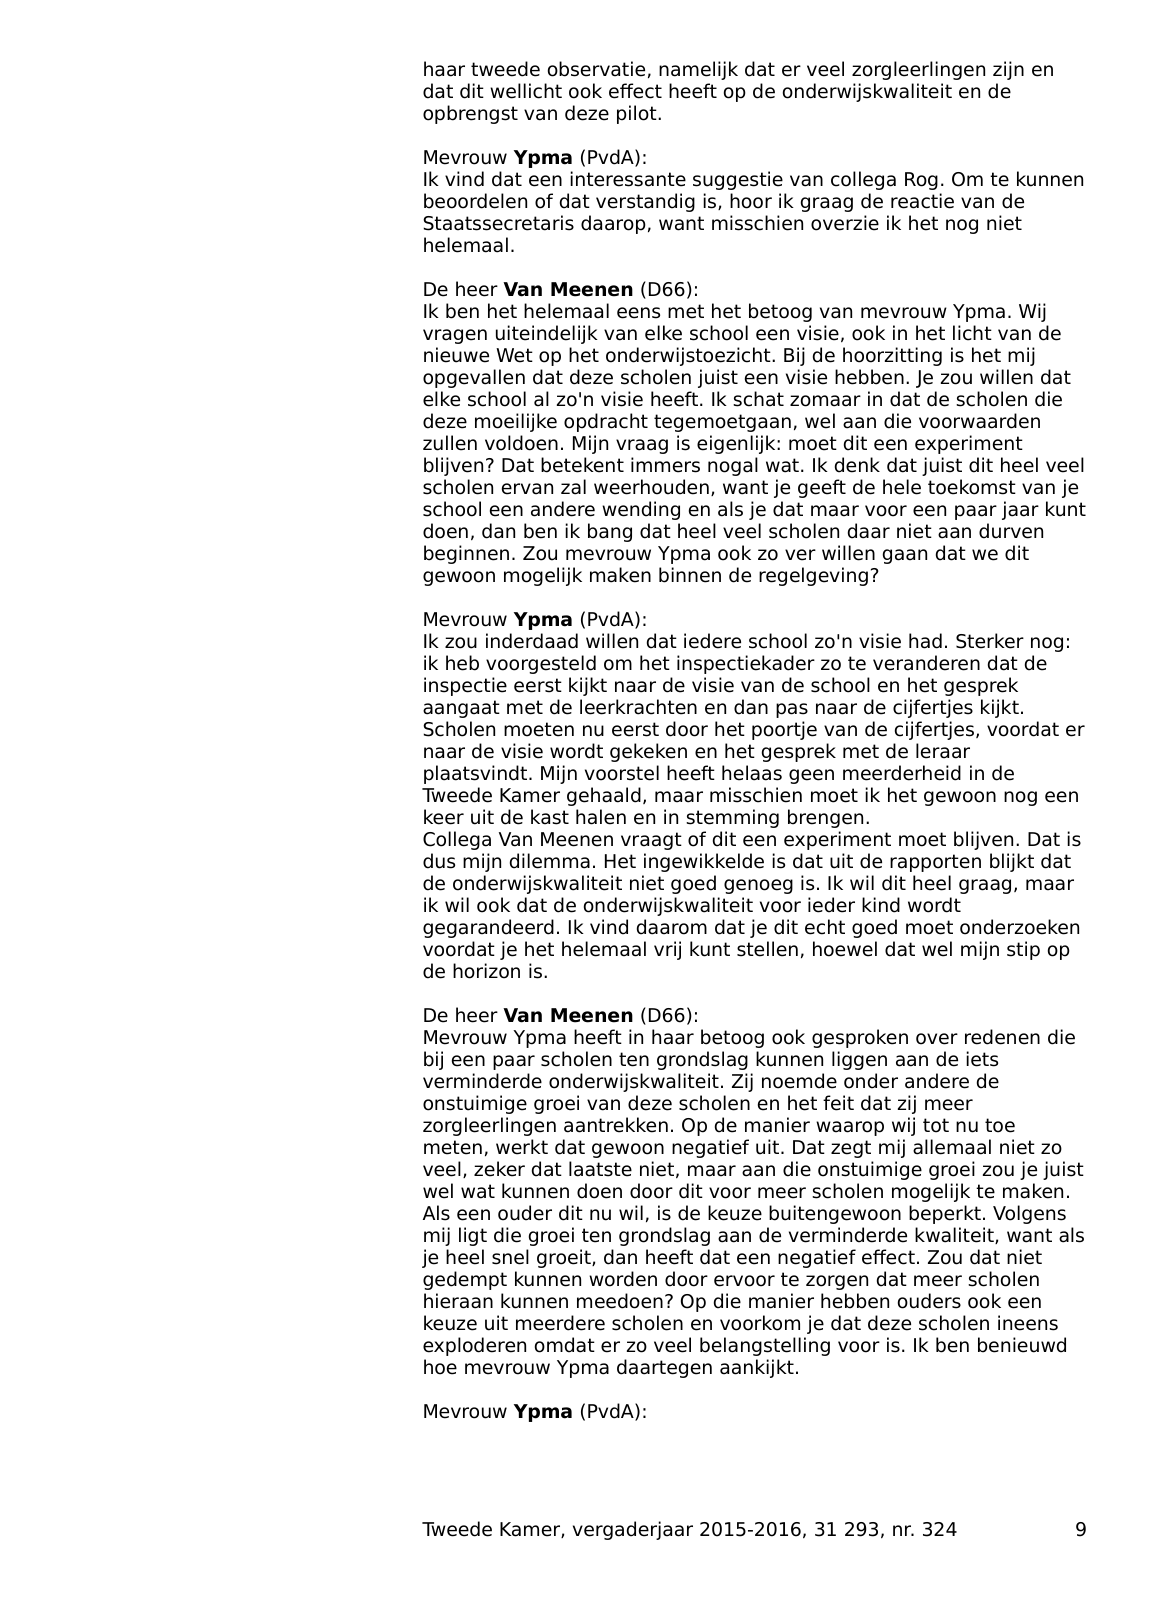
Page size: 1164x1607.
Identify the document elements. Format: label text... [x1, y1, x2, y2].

text Ik zou inderdaad willen dat iedere school zo'n visie had. Sterker nog: ik heb voorgesteld om het inspectiekader zo te veranderen dat de inspectie eerst kijkt naar de visie van de school en het gesprek aangaat met de leerkrachten en dan pas naar de cijfertjes kijkt. Scholen moeten nu eerst door het poortje van de cijfertjes, voordat er naar de visie wordt gekeken en het gesprek met de leraar plaatsvindt. Mijn voorstel heeft helaas geen meerderheid in de Tweede Kamer gehaald, maar misschien moet ik het gewoon nog een keer uit de kast halen en in stemming brengen. [422, 631, 1087, 829]
text haar tweede observatie, namelijk dat er veel zorgleerlingen zijn en dat dit wellicht ook effect heeft op de onderwijskwaliteit en de opbrengst van deze pilot. [422, 59, 1087, 125]
text Mevrouw Ypma heeft in haar betoog ook gesproken over redenen die bij een paar scholen ten grondslag kunnen liggen aan de iets verminderde onderwijskwaliteit. Zij noemde onder andere de onstuimige groei van deze scholen en het feit dat zij meer zorgleerlingen aantrekken. Op de manier waarop wij tot nu toe meten, werkt dat gewoon negatief uit. Dat zegt mij allemaal niet zo veel, zeker dat laatste niet, maar aan die onstuimige groei zou je juist wel wat kunnen doen door dit voor meer scholen mogelijk te maken. Als een ouder dit nu wil, is de keuze buitengewoon beperkt. Volgens mij ligt die groei ten grondslag aan de verminderde kwaliteit, want als je heel snel groeit, dan heeft dat een negatief effect. Zou dat niet gedempt kunnen worden door ervoor te zorgen dat meer scholen hieraan kunnen meedoen? Op die manier hebben ouders ook een keuze uit meerdere scholen en voorkom je dat deze scholen ineens exploderen omdat er zo veel belangstelling voor is. Ik ben benieuwd hoe mevrouw Ypma daartegen aankijkt. [422, 1027, 1087, 1379]
text De heer Van Meenen (D66): [422, 1005, 1087, 1027]
text Mevrouw Ypma (PvdA): [422, 1401, 1087, 1423]
text Collega Van Meenen vraagt of dit een experiment moet blijven. Dat is dus mijn dilemma. Het ingewikkelde is dat uit de rapporten blijkt dat de onderwijskwaliteit niet goed genoeg is. Ik wil dit heel graag, maar ik wil ook dat de onderwijskwaliteit voor ieder kind wordt gegarandeerd. Ik vind daarom dat je dit echt goed moet onderzoeken voordat je het helemaal vrij kunt stellen, hoewel dat wel mijn stip op de horizon is. [422, 829, 1087, 983]
text De heer Van Meenen (D66): [422, 279, 1087, 301]
text Ik vind dat een interessante suggestie van collega Rog. Om te kunnen beoordelen of dat verstandig is, hoor ik graag de reactie van de Staatssecretaris daarop, want misschien overzie ik het nog niet helemaal. [422, 169, 1087, 257]
text Mevrouw Ypma (PvdA): [422, 147, 1087, 169]
text Mevrouw Ypma (PvdA): [422, 609, 1087, 631]
text Ik ben het helemaal eens met het betoog van mevrouw Ypma. Wij vragen uiteindelijk van elke school een visie, ook in het licht van de nieuwe Wet op het onderwijstoezicht. Bij de hoorzitting is het mij opgevallen dat deze scholen juist een visie hebben. Je zou willen dat elke school al zo'n visie heeft. Ik schat zomaar in dat de scholen die deze moeilijke opdracht tegemoetgaan, wel aan die voorwaarden zullen voldoen. Mijn vraag is eigenlijk: moet dit een experiment blijven? Dat betekent immers nogal wat. Ik denk dat juist dit heel veel scholen ervan zal weerhouden, want je geeft de hele toekomst van je school een andere wending en als je dat maar voor een paar jaar kunt doen, dan ben ik bang dat heel veel scholen daar niet aan durven beginnen. Zou mevrouw Ypma ook zo ver willen gaan dat we dit gewoon mogelijk maken binnen de regelgeving? [422, 301, 1087, 587]
